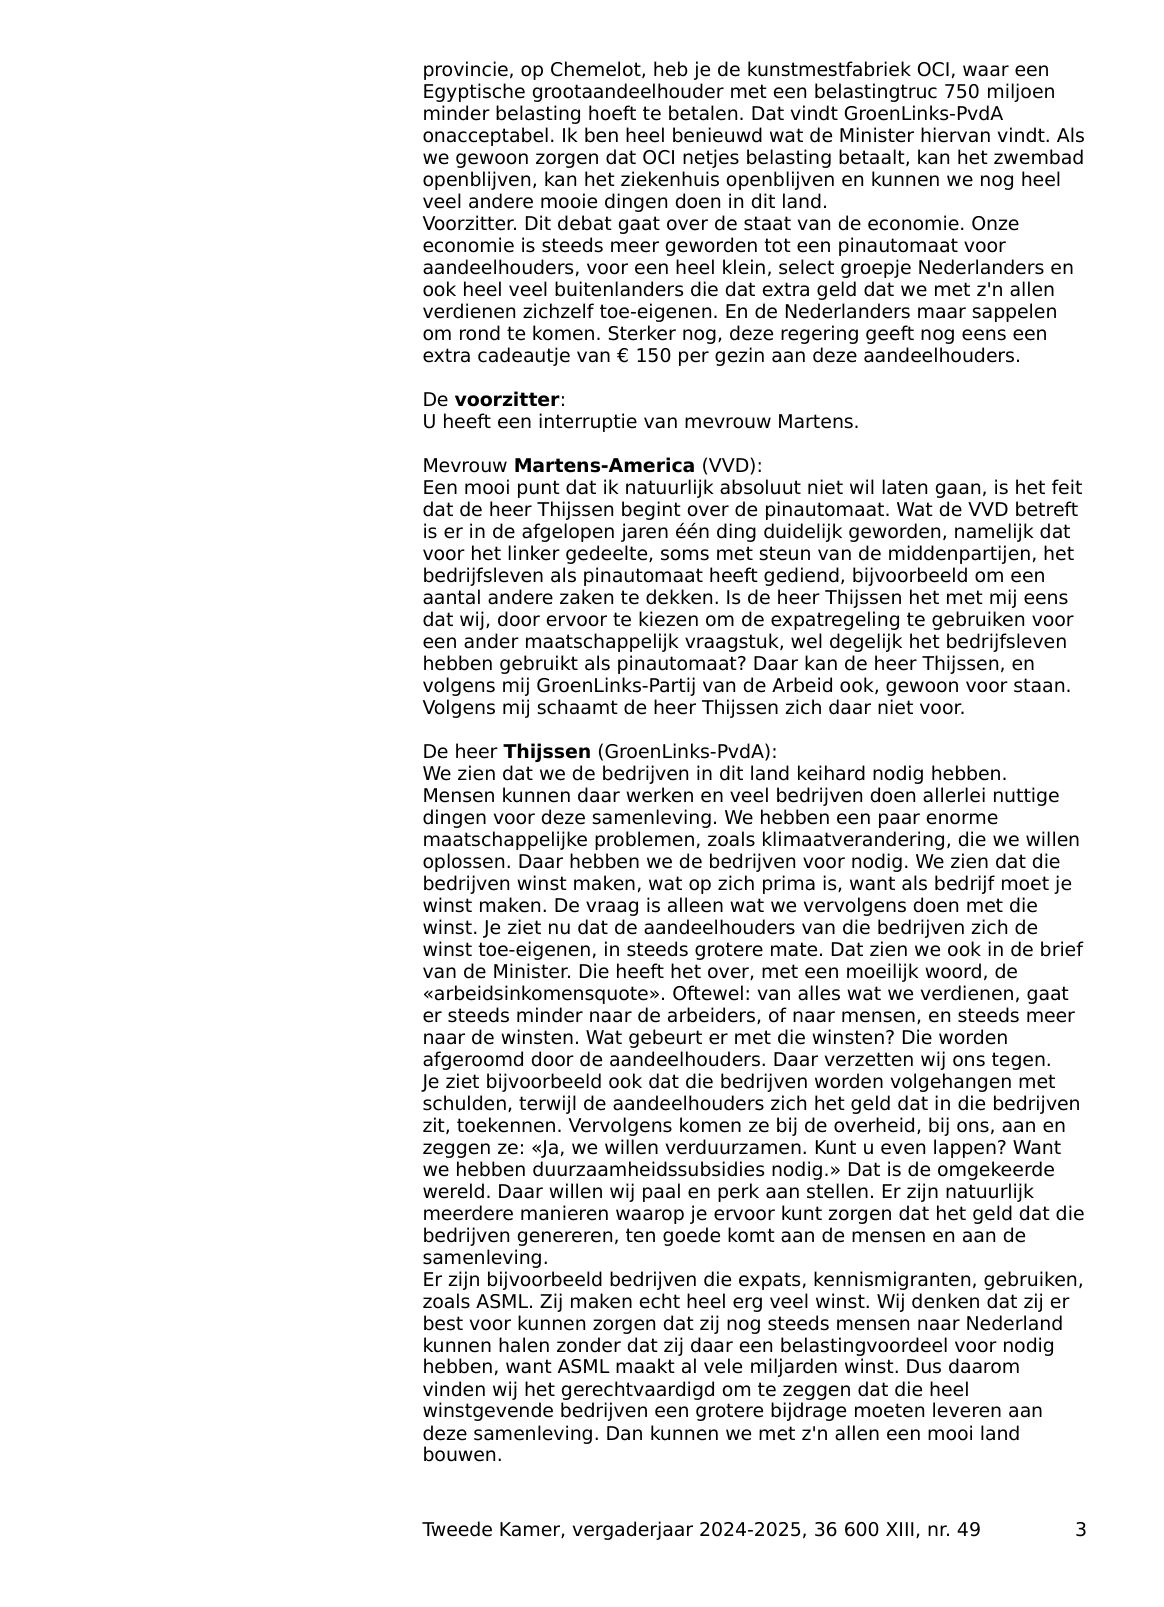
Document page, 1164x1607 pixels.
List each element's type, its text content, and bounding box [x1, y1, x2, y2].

text Je ziet bijvoorbeeld ook dat die bedrijven worden volgehangen met schulden, terwijl de aandeelhouders zich het geld dat in die bedrijven zit, toekennen. Vervolgens komen ze bij de overheid, bij ons, aan en zeggen ze: «Ja, we willen verduurzamen. Kunt u even lappen? Want we hebben duurzaamheidssubsidies nodig.» Dat is de omgekeerde wereld. Daar willen wij paal en perk aan stellen. Er zijn natuurlijk meerdere manieren waarop je ervoor kunt zorgen dat het geld dat die bedrijven genereren, ten goede komt aan de mensen en aan de samenleving. [422, 1071, 1087, 1268]
text De heer Thijssen (GroenLinks-PvdA): [422, 741, 1087, 763]
text Voorzitter. Dit debat gaat over de staat van de economie. Onze economie is steeds meer geworden tot een pinautomaat voor aandeelhouders, voor een heel klein, select groepje Nederlanders en ook heel veel buitenlanders die dat extra geld dat we met z'n allen verdienen zichzelf toe-eigenen. En de Nederlanders maar sappelen om rond te komen. Sterker nog, deze regering geeft nog eens een extra cadeautje van € 150 per gezin aan deze aandeelhouders. [422, 213, 1087, 367]
text Er zijn bijvoorbeeld bedrijven die expats, kennismigranten, gebruiken, zoals ASML. Zij maken echt heel erg veel winst. Wij denken dat zij er best voor kunnen zorgen dat zij nog steeds mensen naar Nederland kunnen halen zonder dat zij daar een belastingvoordeel voor nodig hebben, want ASML maakt al vele miljarden winst. Dus daarom vinden wij het gerechtvaardigd om te zeggen dat die heel winstgevende bedrijven een grotere bijdrage moeten leveren aan deze samenleving. Dan kunnen we met z'n allen een mooi land bouwen. [422, 1268, 1087, 1466]
text De voorzitter: [422, 389, 1087, 411]
text Mevrouw Martens-America (VVD): [422, 455, 1087, 477]
text U heeft een interruptie van mevrouw Martens. [422, 411, 1087, 433]
text Een mooi punt dat ik natuurlijk absoluut niet wil laten gaan, is het feit dat de heer Thijssen begint over de pinautomaat. Wat de VVD betreft is er in de afgelopen jaren één ding duidelijk geworden, namelijk dat voor het linker gedeelte, soms met steun van de middenpartijen, het bedrijfsleven als pinautomaat heeft gediend, bijvoorbeeld om een aantal andere zaken te dekken. Is de heer Thijssen het met mij eens dat wij, door ervoor te kiezen om de expatregeling te gebruiken voor een ander maatschappelijk vraagstuk, wel degelijk het bedrijfsleven hebben gebruikt als pinautomaat? Daar kan de heer Thijssen, en volgens mij GroenLinks-Partij van de Arbeid ook, gewoon voor staan. Volgens mij schaamt de heer Thijssen zich daar niet voor. [422, 477, 1087, 719]
text provincie, op Chemelot, heb je de kunstmestfabriek OCI, waar een Egyptische grootaandeelhouder met een belastingtruc 750 miljoen minder belasting hoeft te betalen. Dat vindt GroenLinks-PvdA onacceptabel. Ik ben heel benieuwd wat de Minister hiervan vindt. Als we gewoon zorgen dat OCI netjes belasting betaalt, kan het zwembad openblijven, kan het ziekenhuis openblijven en kunnen we nog heel veel andere mooie dingen doen in dit land. [422, 59, 1087, 213]
text We zien dat we de bedrijven in dit land keihard nodig hebben. Mensen kunnen daar werken en veel bedrijven doen allerlei nuttige dingen voor deze samenleving. We hebben een paar enorme maatschappelijke problemen, zoals klimaatverandering, die we willen oplossen. Daar hebben we de bedrijven voor nodig. We zien dat die bedrijven winst maken, wat op zich prima is, want als bedrijf moet je winst maken. De vraag is alleen wat we vervolgens doen met die winst. Je ziet nu dat de aandeelhouders van die bedrijven zich de winst toe-eigenen, in steeds grotere mate. Dat zien we ook in de brief van de Minister. Die heeft het over, met een moeilijk woord, de «arbeidsinkomensquote». Oftewel: van alles wat we verdienen, gaat er steeds minder naar de arbeiders, of naar mensen, en steeds meer naar de winsten. Wat gebeurt er met die winsten? Die worden afgeroomd door de aandeelhouders. Daar verzetten wij ons tegen. [422, 763, 1087, 1071]
